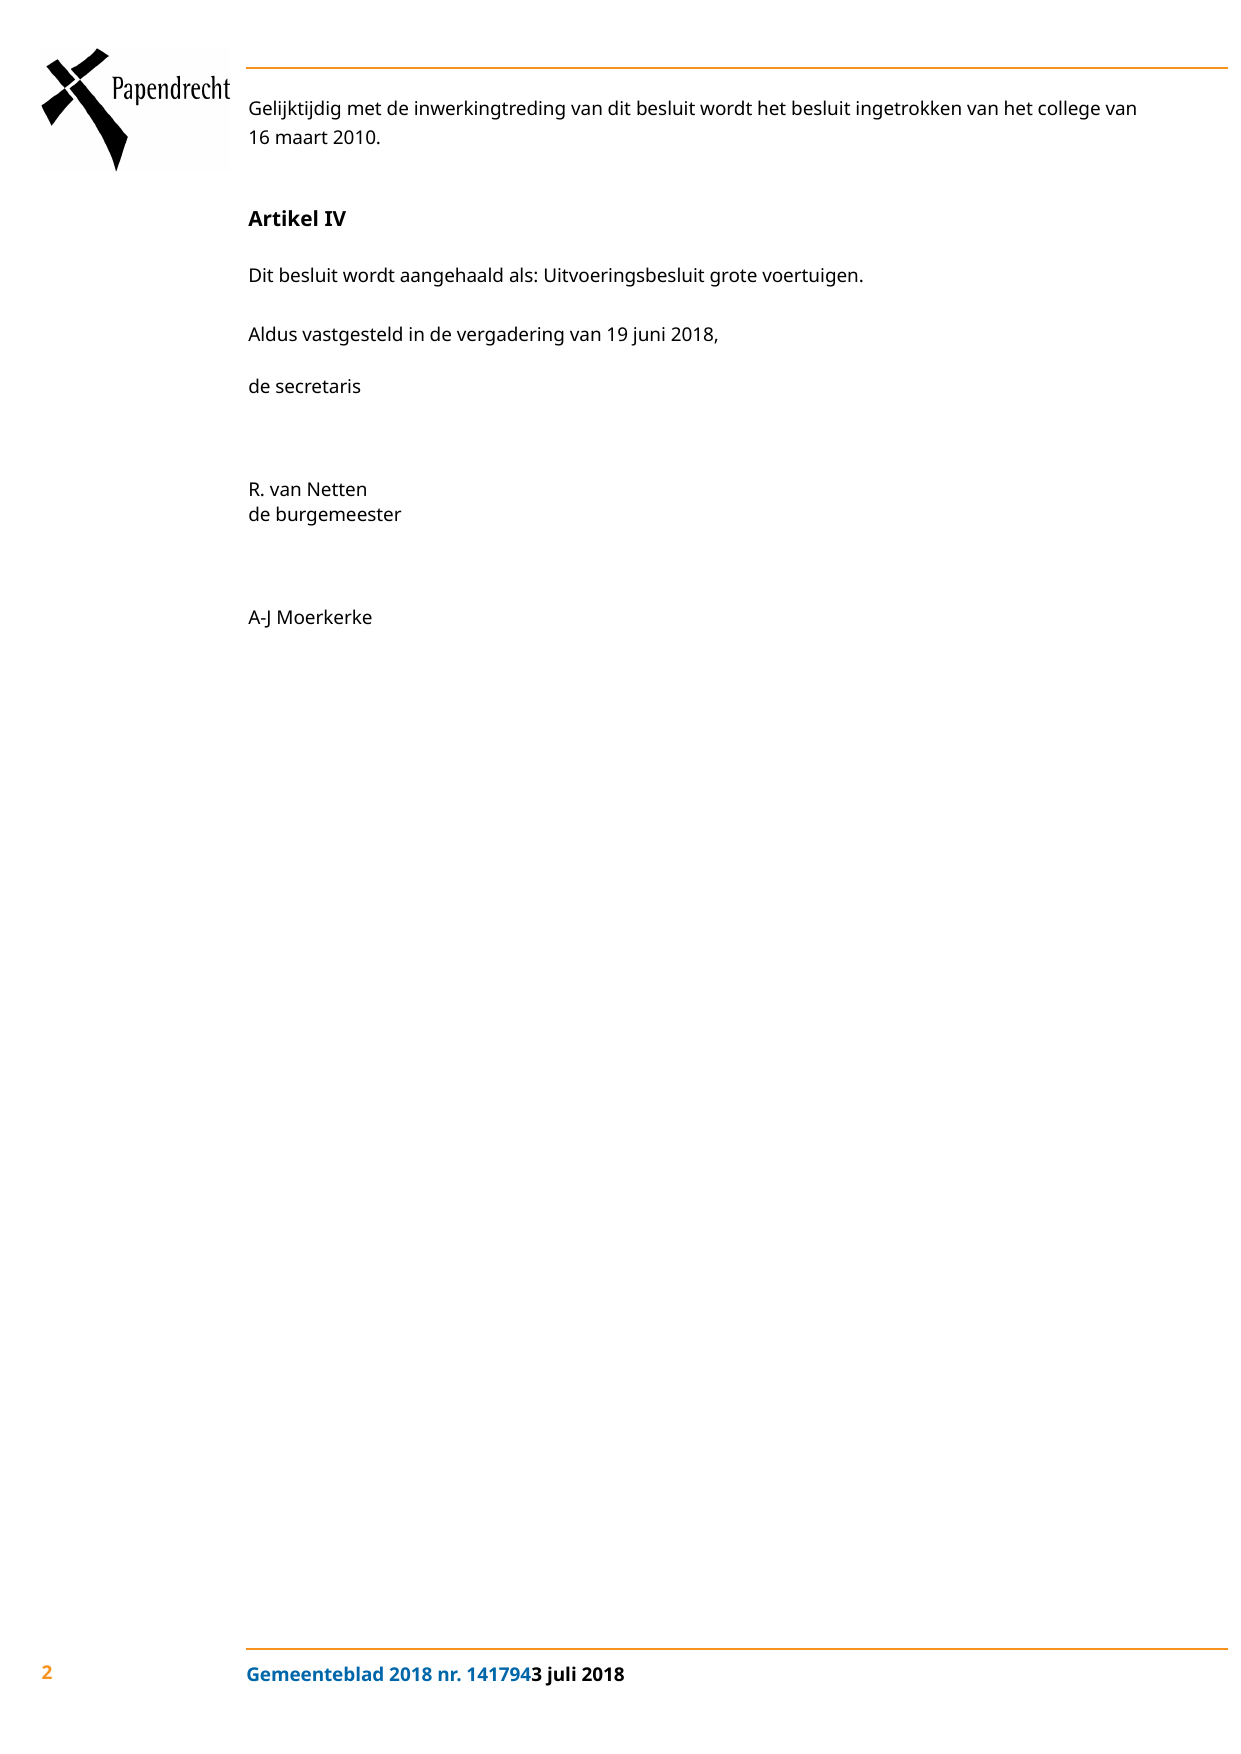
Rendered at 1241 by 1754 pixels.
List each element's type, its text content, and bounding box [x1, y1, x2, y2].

picture [41, 47, 231, 172]
text A-J Moerkerke [248, 604, 1152, 630]
text Dit besluit wordt aangehaald als: Uitvoeringsbesluit grote voertuigen. [248, 262, 1152, 288]
text Aldus vastgesteld in de vergadering van 19 juni 2018, [248, 322, 1152, 347]
text R. van Netten [248, 476, 1152, 502]
text Gelijktijdig met de inwerkingtreding van dit besluit wordt het besluit ingetrokken van het college van 16 maart 2010. [248, 95, 1152, 150]
text de secretaris [248, 373, 1152, 399]
text de burgemeester [248, 502, 1152, 527]
text Artikel IV [248, 204, 1152, 233]
